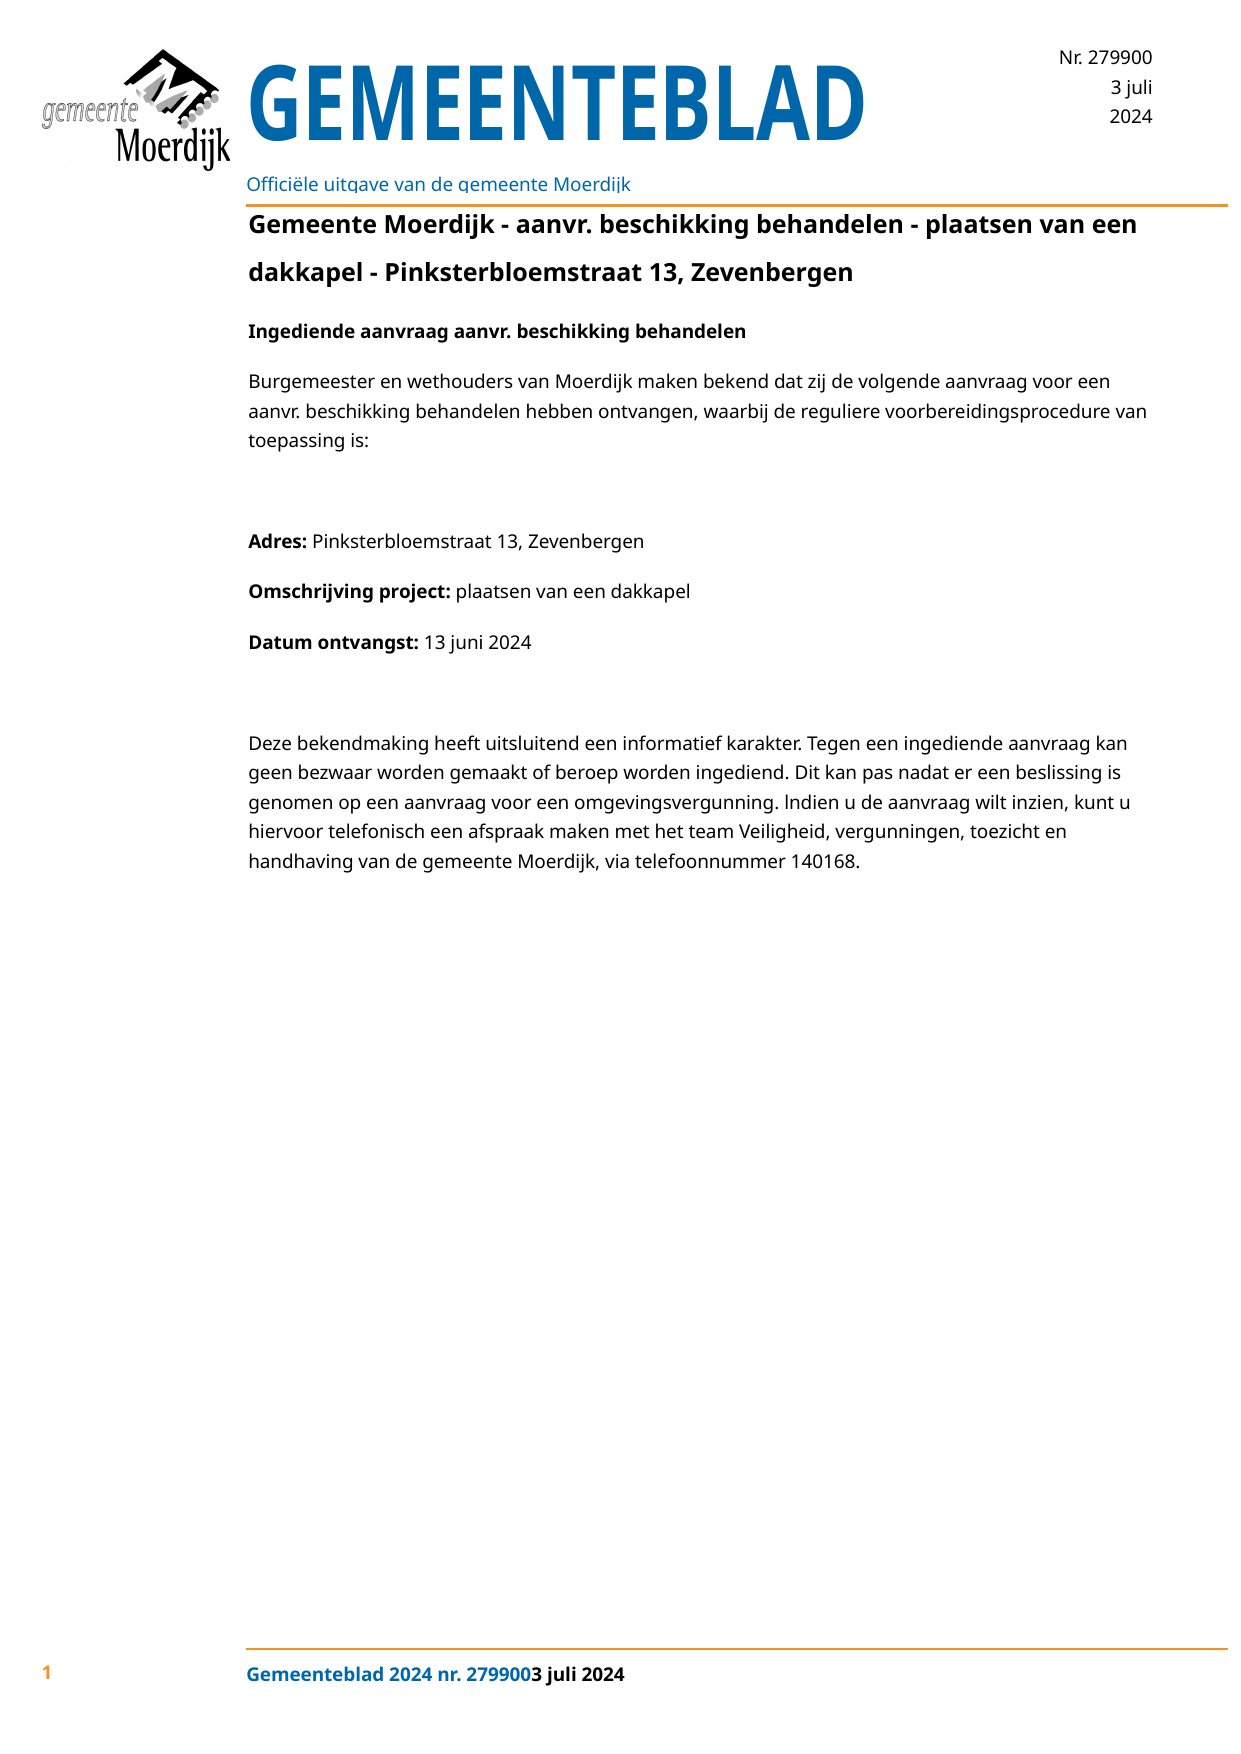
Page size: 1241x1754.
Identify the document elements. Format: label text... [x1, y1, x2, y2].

text Adres: Pinksterbloemstraat 13, Zevenbergen [248, 528, 1152, 554]
text Ingediende aanvraag aanvr. beschikking behandelen [248, 318, 1152, 344]
picture [41, 47, 231, 172]
text Deze bekendmaking heeft uitsluitend een informatief karakter. Tegen een ingediende aanvraag kan geen bezwaar worden gemaakt of beroep worden ingediend. Dit kan pas nadat er een beslissing is genomen op een aanvraag voor een omgevingsvergunning. lndien u de aanvraag wilt inzien, kunt u hiervoor telefonisch een afspraak maken met het team Veiligheid, vergunningen, toezicht en handhaving van de gemeente Moerdijk, via telefoonnummer 140168. [248, 730, 1152, 874]
text Burgemeester en wethouders van Moerdijk maken bekend dat zij de volgende aanvraag voor een aanvr. beschikking behandelen hebben ontvangen, waarbij de reguliere voorbereidingsprocedure van toepassing is: [248, 368, 1152, 453]
text Omschrijving project: plaatsen van een dakkapel [248, 579, 1152, 604]
text Gemeente Moerdijk - aanvr. beschikking behandelen - plaatsen van een dakkapel - Pinksterbloemstraat 13, Zevenbergen [248, 207, 1152, 288]
text Datum ontvangst: 13 juni 2024 [248, 629, 1152, 655]
